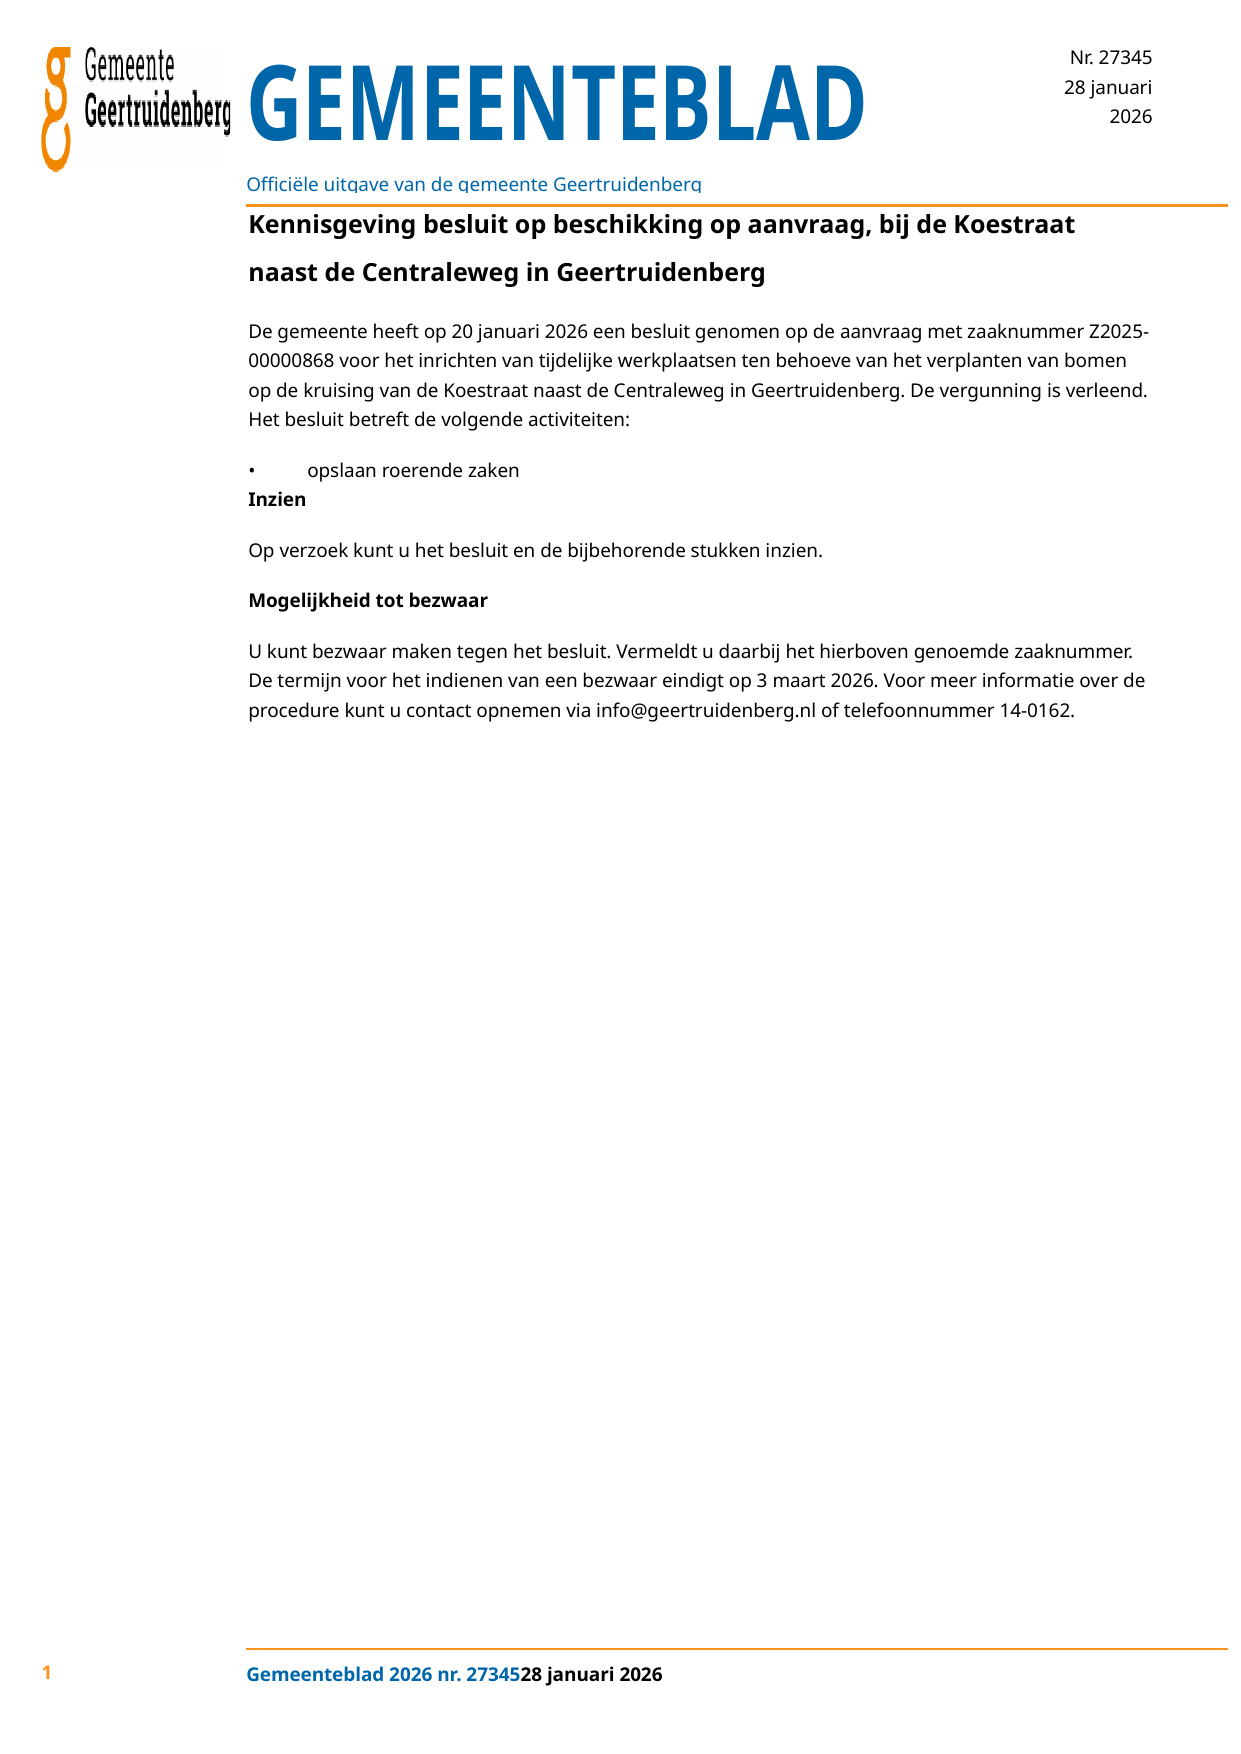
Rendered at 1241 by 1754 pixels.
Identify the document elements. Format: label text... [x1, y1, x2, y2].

text Mogelijkheid tot bezwaar [248, 587, 1152, 613]
text Op verzoek kunt u het besluit en de bijbehorende stukken inzien. [248, 537, 1152, 563]
picture [41, 47, 231, 172]
text De gemeente heeft op 20 januari 2026 een besluit genomen op de aanvraag met zaaknummer Z2025-00000868 voor het inrichten van tijdelijke werkplaatsen ten behoeve van het verplanten van bomen op de kruising van de Koestraat naast de Centraleweg in Geertruidenberg. De vergunning is verleend. Het besluit betreft de volgende activiteiten: [248, 318, 1152, 432]
list opslaan roerende zaken [248, 457, 1152, 483]
text Kennisgeving besluit op beschikking op aanvraag, bij de Koestraat naast de Centraleweg in Geertruidenberg [248, 207, 1152, 288]
text U kunt bezwaar maken tegen het besluit. Vermeldt u daarbij het hierboven genoemde zaaknummer. De termijn voor het indienen van een bezwaar eindigt op 3 maart 2026. Voor meer informatie over de procedure kunt u contact opnemen via info@geertruidenberg.nl of telefoonnummer 14-0162. [248, 638, 1152, 723]
text Inzien [248, 487, 1152, 512]
